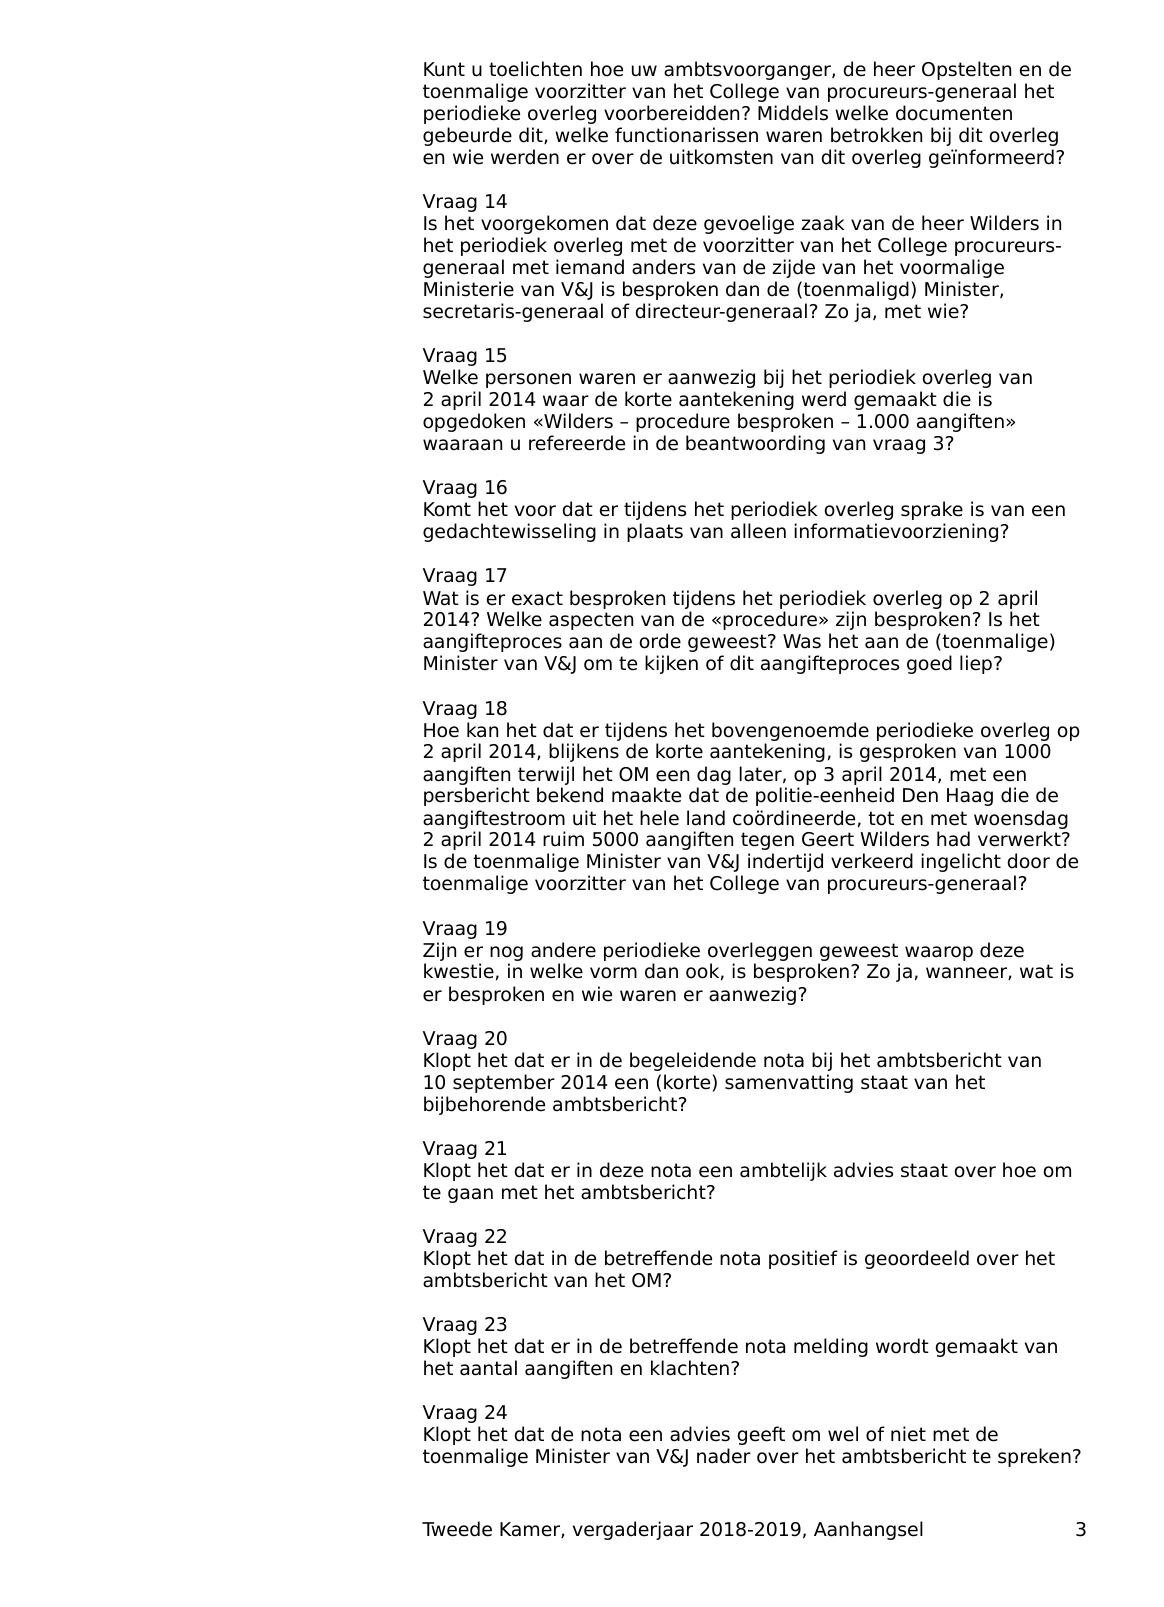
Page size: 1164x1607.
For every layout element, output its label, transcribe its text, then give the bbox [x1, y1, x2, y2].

text Zijn er nog andere periodieke overleggen geweest waarop deze kwestie, in welke vorm dan ook, is besproken? Zo ja, wanneer, wat is er besproken en wie waren er aanwezig? [422, 939, 1087, 1005]
text Klopt het dat er in deze nota een ambtelijk advies staat over hoe om te gaan met het ambtsbericht? [422, 1160, 1087, 1204]
text Komt het voor dat er tijdens het periodiek overleg sprake is van een gedachtewisseling in plaats van alleen informatievoorziening? [422, 499, 1087, 543]
text Klopt het dat de nota een advies geeft om wel of niet met de toenmalige Minister van V&J nader over het ambtsbericht te spreken? [422, 1424, 1087, 1468]
text Vraag 21 [422, 1138, 1087, 1160]
text Hoe kan het dat er tijdens het bovengenoemde periodieke overleg op 2 april 2014, blijkens de korte aantekening, is gesproken van 1000 aangiften terwijl het OM een dag later, op 3 april 2014, met een persbericht bekend maakte dat de politie-eenheid Den Haag die de aangiftestroom uit het hele land coördineerde, tot en met woensdag 2 april 2014 ruim 5000 aangiften tegen Geert Wilders had verwerkt? Is de toenmalige Minister van V&J indertijd verkeerd ingelicht door de toenmalige voorzitter van het College van procureurs-generaal? [422, 719, 1087, 895]
text Vraag 20 [422, 1028, 1087, 1049]
text Vraag 24 [422, 1402, 1087, 1424]
text Vraag 22 [422, 1226, 1087, 1248]
text Klopt het dat in de betreffende nota positief is geoordeeld over het ambtsbericht van het OM? [422, 1248, 1087, 1292]
text Vraag 14 [422, 191, 1087, 213]
text Klopt het dat er in de betreffende nota melding wordt gemaakt van het aantal aangiften en klachten? [422, 1336, 1087, 1380]
text Vraag 23 [422, 1314, 1087, 1336]
text Vraag 16 [422, 477, 1087, 499]
text Is het voorgekomen dat deze gevoelige zaak van de heer Wilders in het periodiek overleg met de voorzitter van het College procureurs-generaal met iemand anders van de zijde van het voormalige Ministerie van V&J is besproken dan de (toenmaligd) Minister, secretaris-generaal of directeur-generaal? Zo ja, met wie? [422, 213, 1087, 323]
text Vraag 17 [422, 565, 1087, 587]
text Wat is er exact besproken tijdens het periodiek overleg op 2 april 2014? Welke aspecten van de «procedure» zijn besproken? Is het aangifteproces aan de orde geweest? Was het aan de (toenmalige) Minister van V&J om te kijken of dit aangifteproces goed liep? [422, 587, 1087, 675]
text Vraag 19 [422, 917, 1087, 939]
text Kunt u toelichten hoe uw ambtsvoorganger, de heer Opstelten en de toenmalige voorzitter van het College van procureurs-generaal het periodieke overleg voorbereidden? Middels welke documenten gebeurde dit, welke functionarissen waren betrokken bij dit overleg en wie werden er over de uitkomsten van dit overleg geïnformeerd? [422, 59, 1087, 169]
text Vraag 15 [422, 345, 1087, 367]
text Vraag 18 [422, 697, 1087, 719]
text Welke personen waren er aanwezig bij het periodiek overleg van 2 april 2014 waar de korte aantekening werd gemaakt die is opgedoken «Wilders – procedure besproken – 1.000 aangiften» waaraan u refereerde in de beantwoording van vraag 3? [422, 367, 1087, 455]
text Klopt het dat er in de begeleidende nota bij het ambtsbericht van 10 september 2014 een (korte) samenvatting staat van het bijbehorende ambtsbericht? [422, 1049, 1087, 1116]
